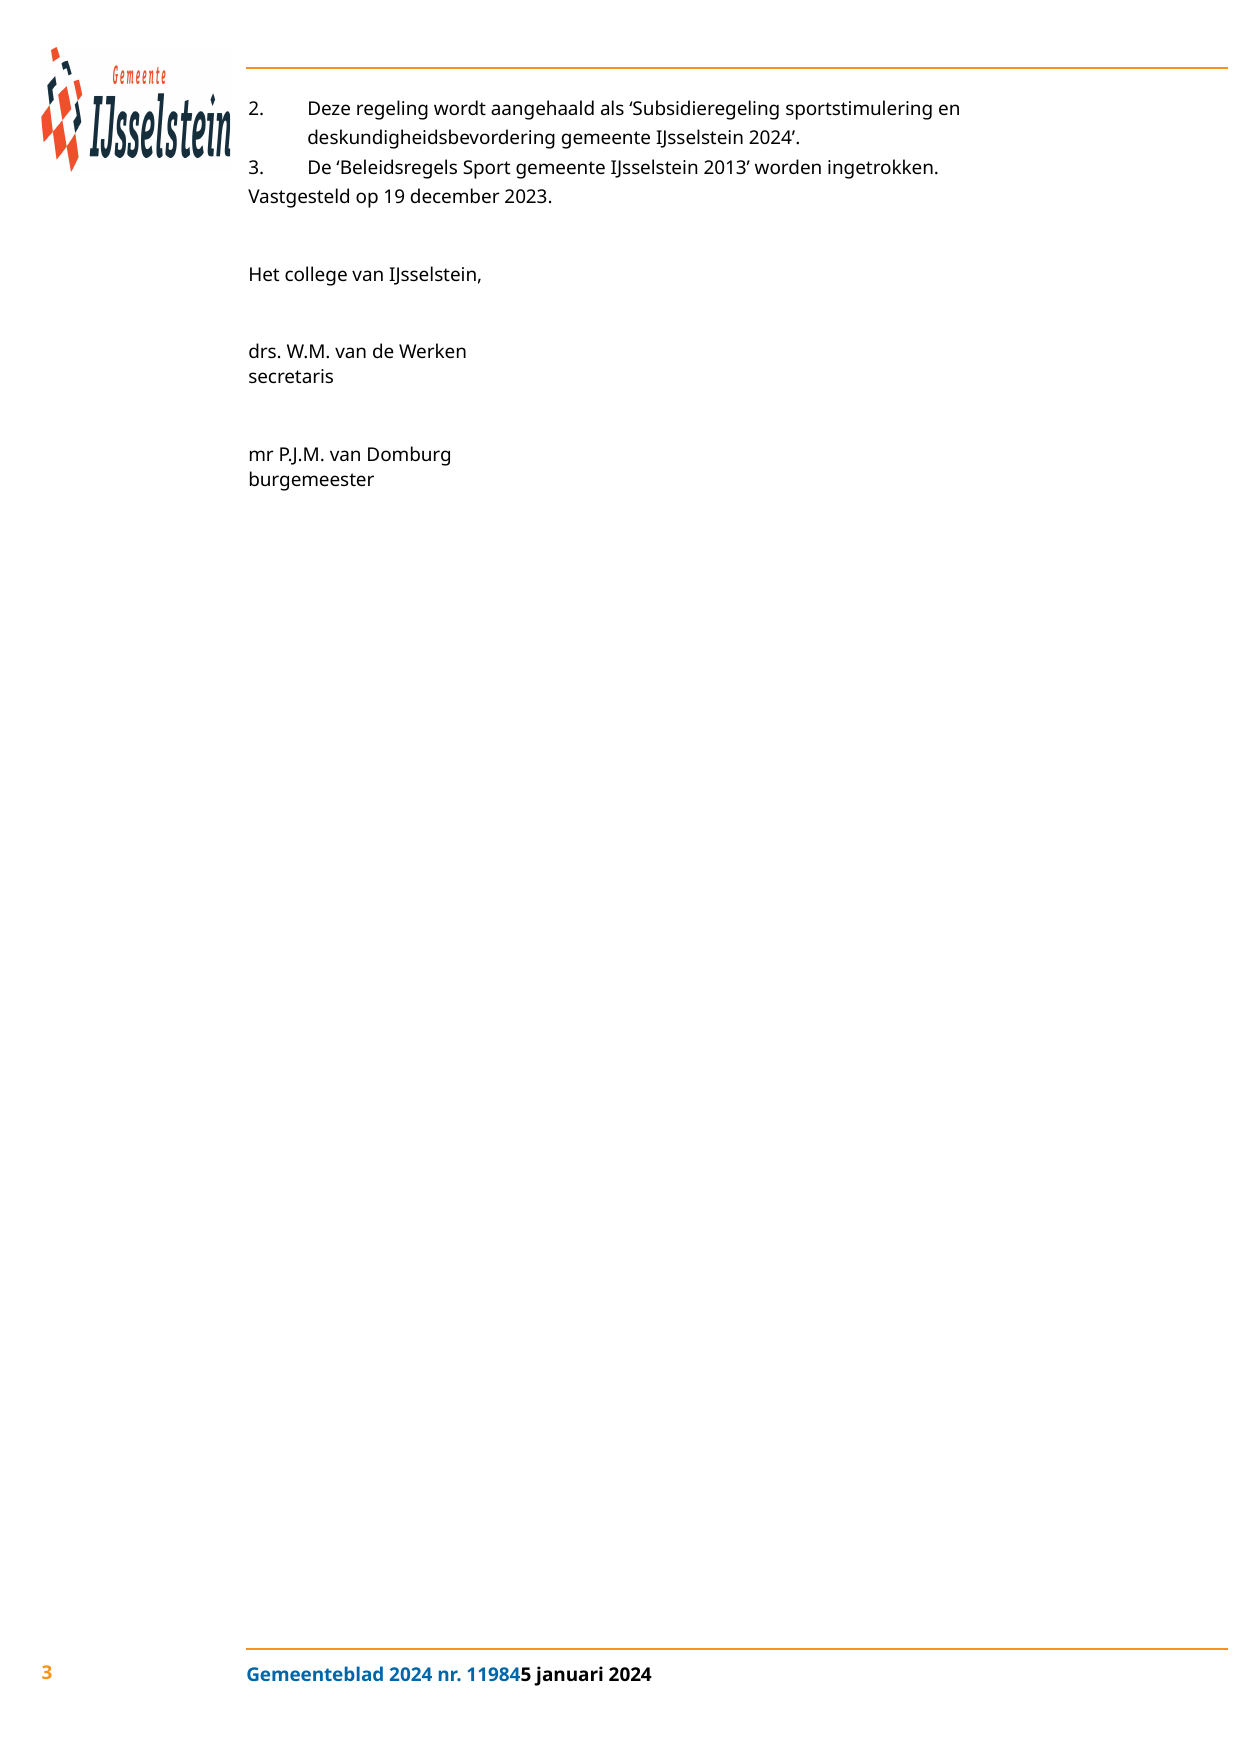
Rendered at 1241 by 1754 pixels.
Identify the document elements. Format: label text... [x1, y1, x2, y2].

text Vastgesteld op 19 december 2023. [248, 183, 1152, 209]
text Het college van IJsselstein, [248, 261, 1152, 286]
text drs. W.M. van de Werken [248, 338, 1152, 364]
text secretaris [248, 364, 1152, 389]
text mr P.J.M. van Domburg [248, 441, 1152, 467]
text burgemeester [248, 467, 1152, 492]
list Deze regeling wordt aangehaald als ‘Subsidieregeling sportstimulering en deskundigheidsbevordering gemeente IJsselstein 2024’. [248, 95, 1152, 150]
list De ‘Beleidsregels Sport gemeente IJsselstein 2013’ worden ingetrokken. [248, 154, 1152, 180]
picture [41, 47, 231, 172]
